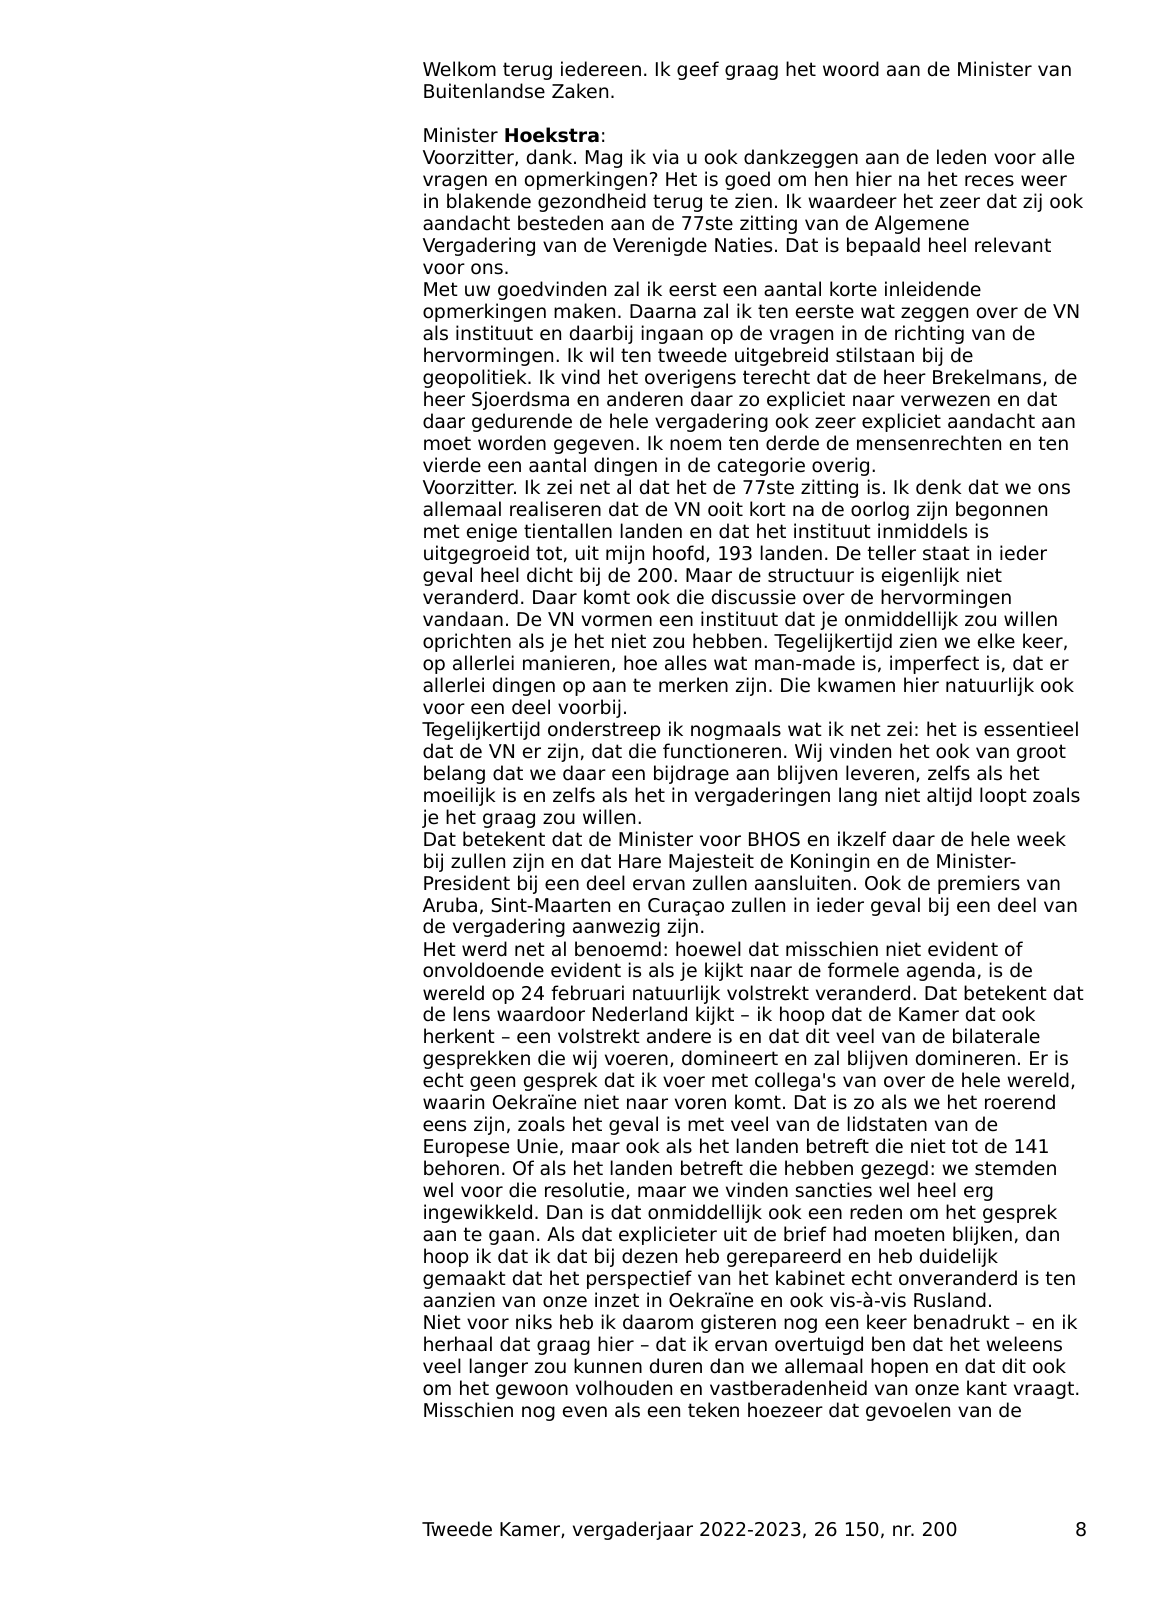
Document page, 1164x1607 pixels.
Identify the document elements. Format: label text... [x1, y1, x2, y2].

text Voorzitter. Ik zei net al dat het de 77ste zitting is. Ik denk dat we ons allemaal realiseren dat de VN ooit kort na de oorlog zijn begonnen met enige tientallen landen en dat het instituut inmiddels is uitgegroeid tot, uit mijn hoofd, 193 landen. De teller staat in ieder geval heel dicht bij de 200. Maar de structuur is eigenlijk niet veranderd. Daar komt ook die discussie over de hervormingen vandaan. De VN vormen een instituut dat je onmiddellijk zou willen oprichten als je het niet zou hebben. Tegelijkertijd zien we elke keer, op allerlei manieren, hoe alles wat man-made is, imperfect is, dat er allerlei dingen op aan te merken zijn. Die kwamen hier natuurlijk ook voor een deel voorbij. [422, 477, 1087, 719]
text Tegelijkertijd onderstreep ik nogmaals wat ik net zei: het is essentieel dat de VN er zijn, dat die functioneren. Wij vinden het ook van groot belang dat we daar een bijdrage aan blijven leveren, zelfs als het moeilijk is en zelfs als het in vergaderingen lang niet altijd loopt zoals je het graag zou willen. [422, 719, 1087, 828]
text Minister Hoekstra: [422, 125, 1087, 147]
text Het werd net al benoemd: hoewel dat misschien niet evident of onvoldoende evident is als je kijkt naar de formele agenda, is de wereld op 24 februari natuurlijk volstrekt veranderd. Dat betekent dat de lens waardoor Nederland kijkt – ik hoop dat de Kamer dat ook herkent – een volstrekt andere is en dat dit veel van de bilaterale gesprekken die wij voeren, domineert en zal blijven domineren. Er is echt geen gesprek dat ik voer met collega's van over de hele wereld, waarin Oekraïne niet naar voren komt. Dat is zo als we het roerend eens zijn, zoals het geval is met veel van de lidstaten van de Europese Unie, maar ook als het landen betreft die niet tot de 141 behoren. Of als het landen betreft die hebben gezegd: we stemden wel voor die resolutie, maar we vinden sancties wel heel erg ingewikkeld. Dan is dat onmiddellijk ook een reden om het gesprek aan te gaan. Als dat explicieter uit de brief had moeten blijken, dan hoop ik dat ik dat bij dezen heb gerepareerd en heb duidelijk gemaakt dat het perspectief van het kabinet echt onveranderd is ten aanzien van onze inzet in Oekraïne en ook vis-à-vis Rusland. [422, 938, 1087, 1312]
text Welkom terug iedereen. Ik geef graag het woord aan de Minister van Buitenlandse Zaken. [422, 59, 1087, 103]
text Niet voor niks heb ik daarom gisteren nog een keer benadrukt – en ik herhaal dat graag hier – dat ik ervan overtuigd ben dat het weleens veel langer zou kunnen duren dan we allemaal hopen en dat dit ook om het gewoon volhouden en vastberadenheid van onze kant vraagt. Misschien nog even als een teken hoezeer dat gevoelen van de [422, 1312, 1087, 1422]
text Met uw goedvinden zal ik eerst een aantal korte inleidende opmerkingen maken. Daarna zal ik ten eerste wat zeggen over de VN als instituut en daarbij ingaan op de vragen in de richting van de hervormingen. Ik wil ten tweede uitgebreid stilstaan bij de geopolitiek. Ik vind het overigens terecht dat de heer Brekelmans, de heer Sjoerdsma en anderen daar zo expliciet naar verwezen en dat daar gedurende de hele vergadering ook zeer expliciet aandacht aan moet worden gegeven. Ik noem ten derde de mensenrechten en ten vierde een aantal dingen in de categorie overig. [422, 279, 1087, 477]
text Voorzitter, dank. Mag ik via u ook dankzeggen aan de leden voor alle vragen en opmerkingen? Het is goed om hen hier na het reces weer in blakende gezondheid terug te zien. Ik waardeer het zeer dat zij ook aandacht besteden aan de 77ste zitting van de Algemene Vergadering van de Verenigde Naties. Dat is bepaald heel relevant voor ons. [422, 147, 1087, 279]
text Dat betekent dat de Minister voor BHOS en ikzelf daar de hele week bij zullen zijn en dat Hare Majesteit de Koningin en de Minister-President bij een deel ervan zullen aansluiten. Ook de premiers van Aruba, Sint-Maarten en Curaçao zullen in ieder geval bij een deel van de vergadering aanwezig zijn. [422, 828, 1087, 938]
